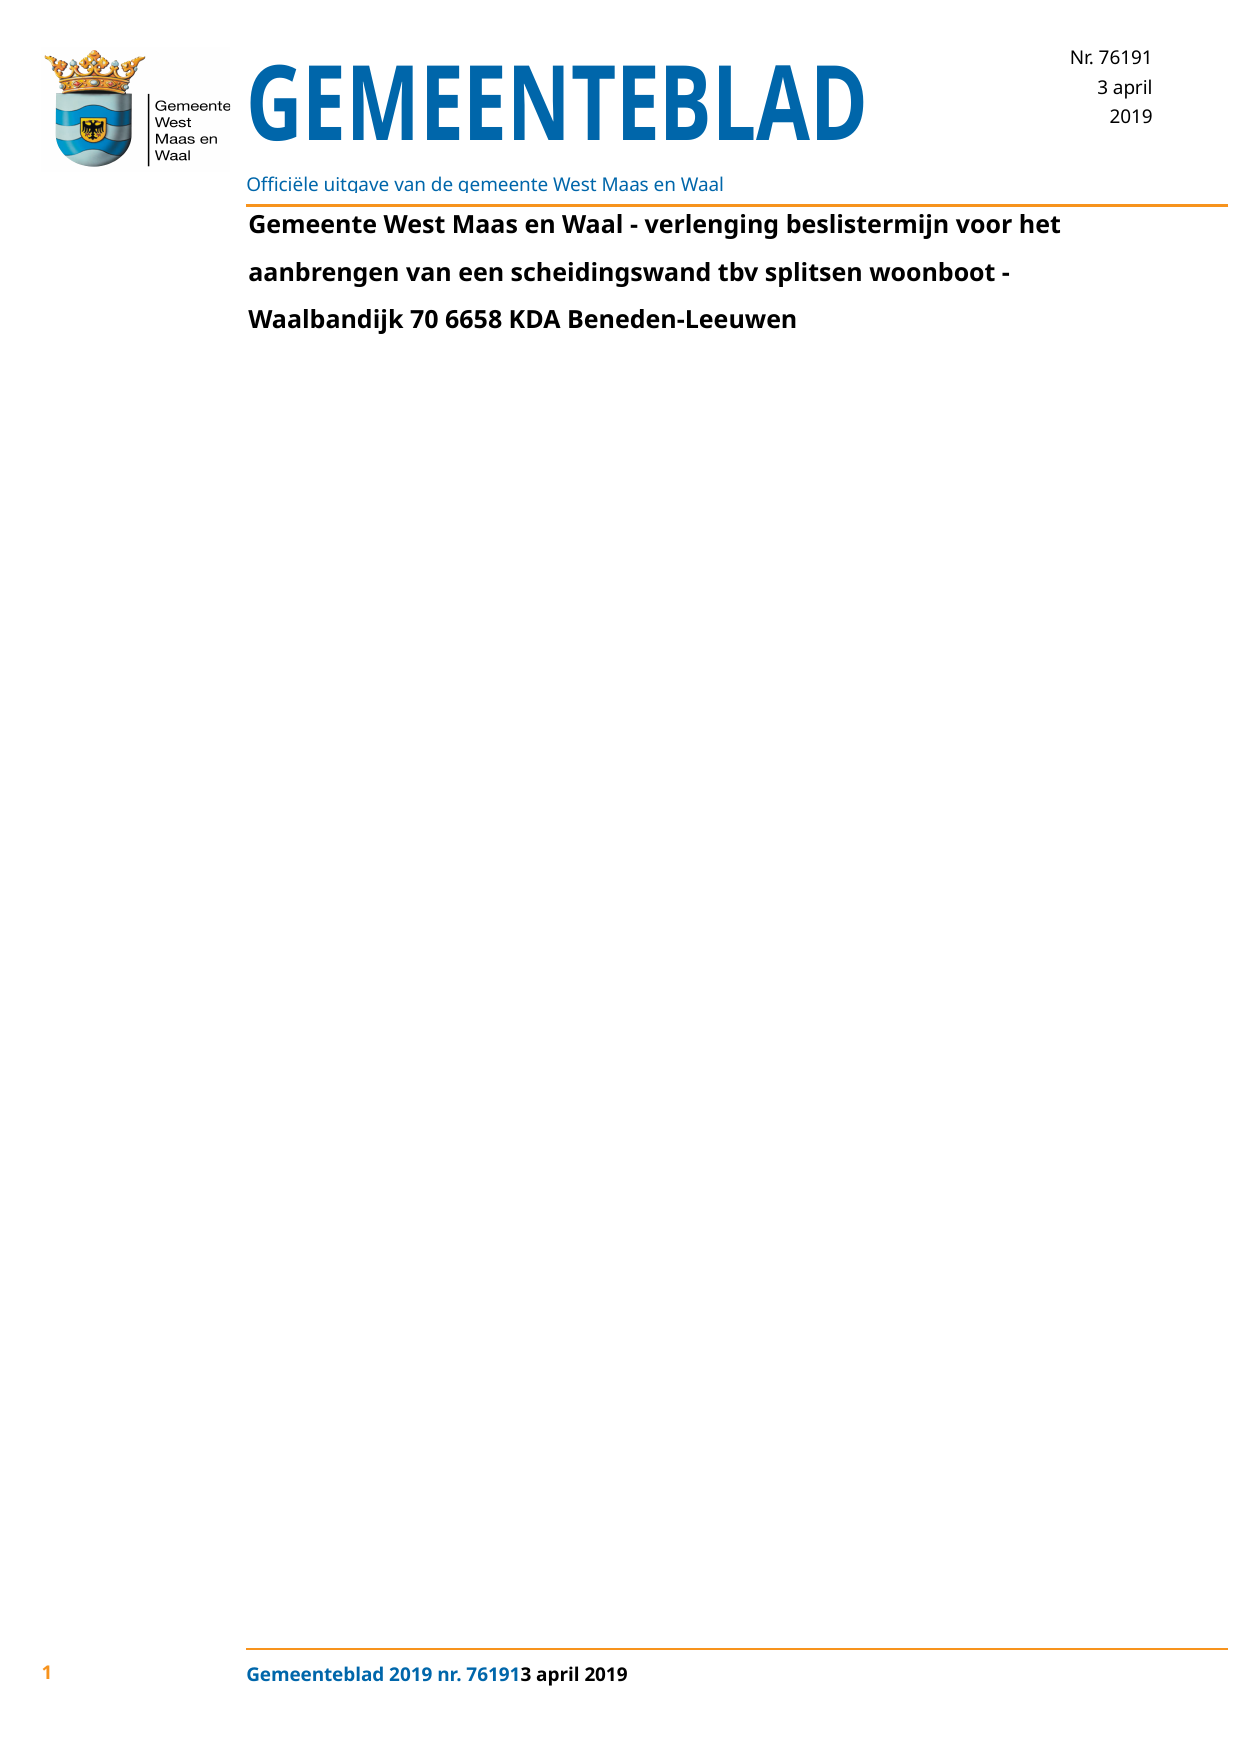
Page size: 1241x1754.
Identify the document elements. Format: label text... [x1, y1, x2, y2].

text Gemeente West Maas en Waal - verlenging beslistermijn voor het aanbrengen van een scheidingswand tbv splitsen woonboot - Waalbandijk 70 6658 KDA Beneden-Leeuwen [248, 207, 1152, 336]
picture [41, 47, 231, 172]
